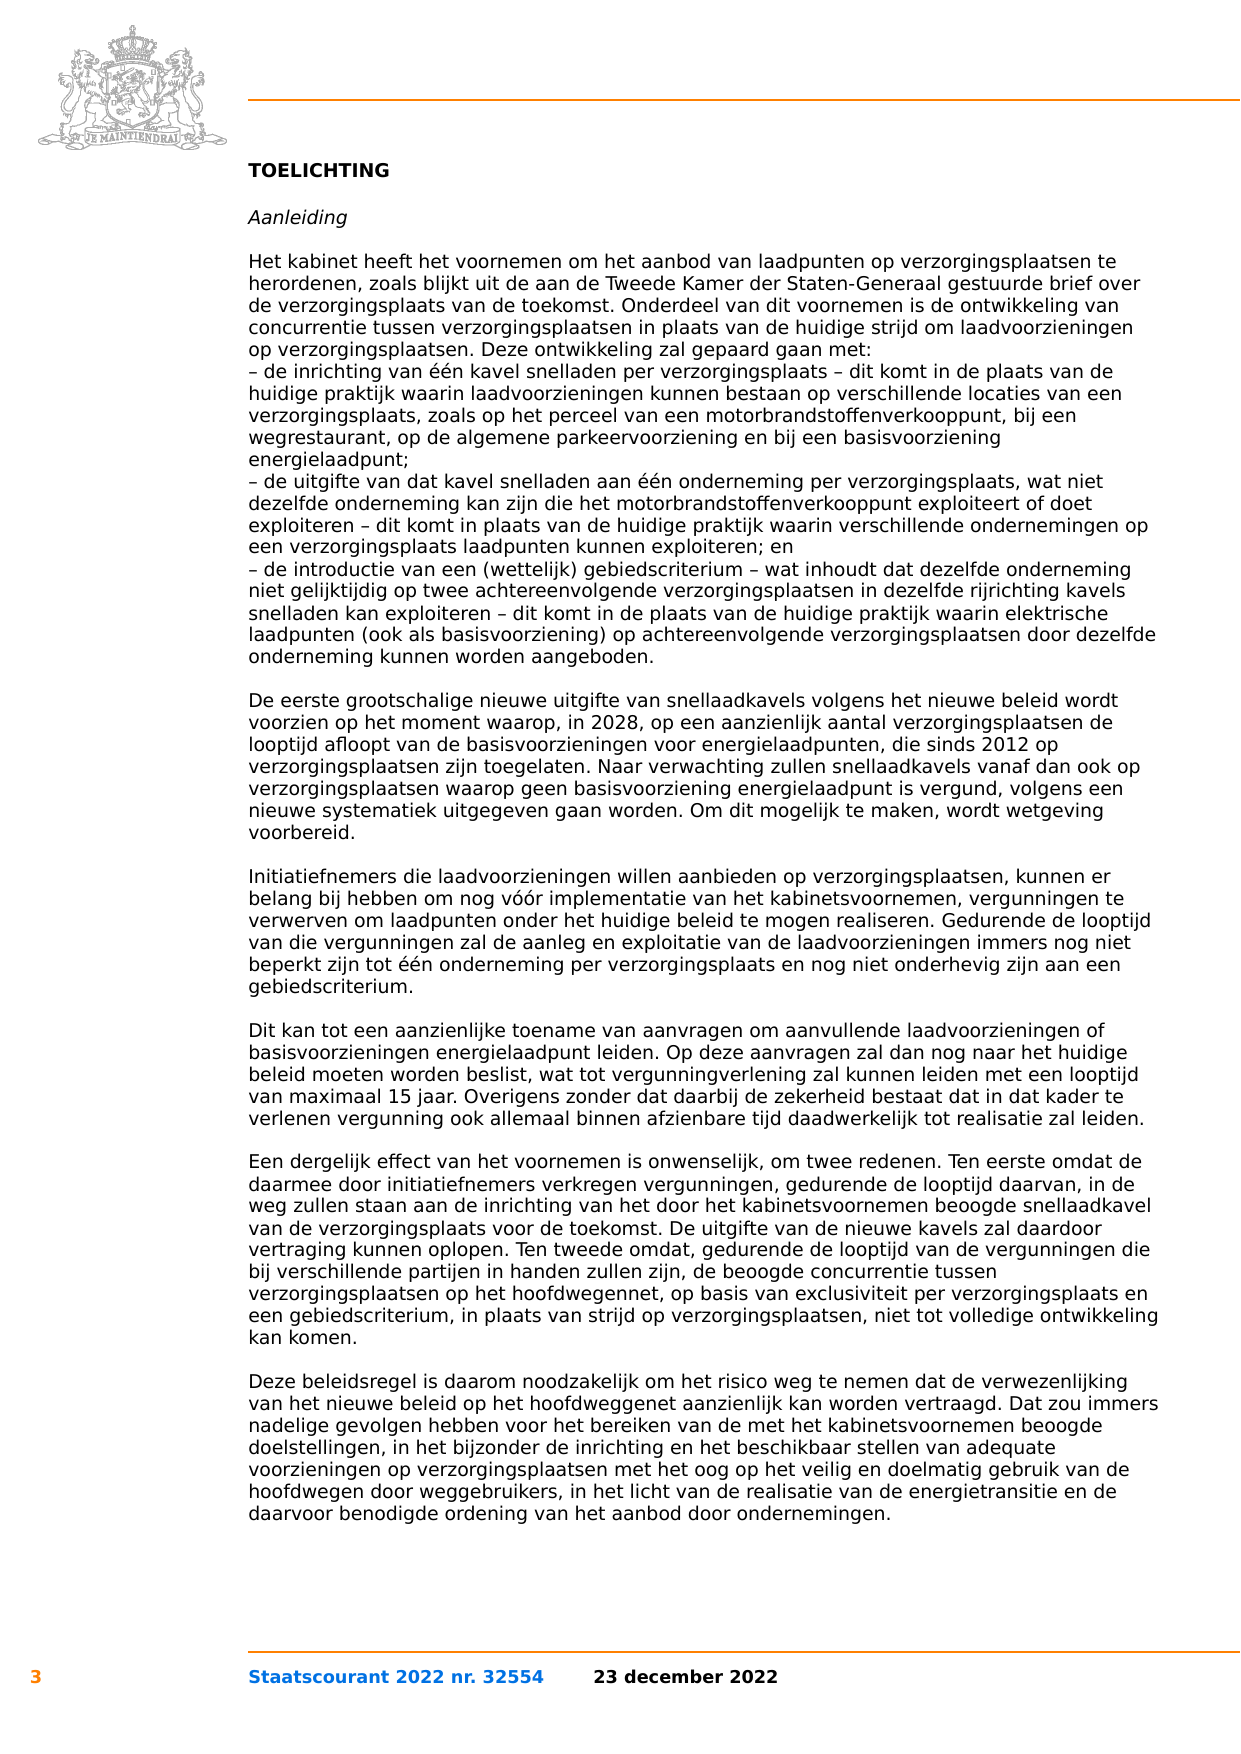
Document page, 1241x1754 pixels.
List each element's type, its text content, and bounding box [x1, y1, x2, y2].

subtitle Aanleiding [248, 207, 1163, 229]
text Deze beleidsregel is daarom noodzakelijk om het risico weg te nemen dat de verwezenlijking van het nieuwe beleid op het hoofdweggenet aanzienlijk kan worden vertraagd. Dat zou immers nadelige gevolgen hebben voor het bereiken van de met het kabinetsvoornemen beoogde doelstellingen, in het bijzonder de inrichting en het beschikbaar stellen van adequate voorzieningen op verzorgingsplaatsen met het oog op het veilig en doelmatig gebruik van de hoofdwegen door weggebruikers, in het licht van de realisatie van de energietransitie en de daarvoor benodigde ordening van het aanbod door ondernemingen. [248, 1371, 1163, 1525]
text – de uitgifte van dat kavel snelladen aan één onderneming per verzorgingsplaats, wat niet dezelfde onderneming kan zijn die het motorbrandstoffenverkooppunt exploiteert of doet exploiteren – dit komt in plaats van de huidige praktijk waarin verschillende ondernemingen op een verzorgingsplaats laadpunten kunnen exploiteren; en [248, 471, 1163, 558]
subtitle TOELICHTING [248, 160, 1163, 182]
text Initiatiefnemers die laadvoorzieningen willen aanbieden op verzorgingsplaatsen, kunnen er belang bij hebben om nog vóór implementatie van het kabinetsvoornemen, vergunningen te verwerven om laadpunten onder het huidige beleid te mogen realiseren. Gedurende de looptijd van die vergunningen zal de aanleg en exploitatie van de laadvoorzieningen immers nog niet beperkt zijn tot één onderneming per verzorgingsplaats en nog niet onderhevig zijn aan een gebiedscriterium. [248, 866, 1163, 998]
text – de inrichting van één kavel snelladen per verzorgingsplaats – dit komt in de plaats van de huidige praktijk waarin laadvoorzieningen kunnen bestaan op verschillende locaties van een verzorgingsplaats, zoals op het perceel van een motorbrandstoffenverkooppunt, bij een wegrestaurant, op de algemene parkeervoorziening en bij een basisvoorziening energielaadpunt; [248, 361, 1163, 471]
text – de introductie van een (wettelijk) gebiedscriterium – wat inhoudt dat dezelfde onderneming niet gelijktijdig op twee achtereenvolgende verzorgingsplaatsen in dezelfde rijrichting kavels snelladen kan exploiteren – dit komt in de plaats van de huidige praktijk waarin elektrische laadpunten (ook als basisvoorziening) op achtereenvolgende verzorgingsplaatsen door dezelfde onderneming kunnen worden aangeboden. [248, 558, 1163, 668]
text Het kabinet heeft het voornemen om het aanbod van laadpunten op verzorgingsplaatsen te herordenen, zoals blijkt uit de aan de Tweede Kamer der Staten-Generaal gestuurde brief over de verzorgingsplaats van de toekomst. Onderdeel van dit voornemen is de ontwikkeling van concurrentie tussen verzorgingsplaatsen in plaats van de huidige strijd om laadvoorzieningen op verzorgingsplaatsen. Deze ontwikkeling zal gepaard gaan met: [248, 251, 1163, 361]
picture [38, 25, 227, 150]
text De eerste grootschalige nieuwe uitgifte van snellaadkavels volgens het nieuwe beleid wordt voorzien op het moment waarop, in 2028, op een aanzienlijk aantal verzorgingsplaatsen de looptijd afloopt van de basisvoorzieningen voor energielaadpunten, die sinds 2012 op verzorgingsplaatsen zijn toegelaten. Naar verwachting zullen snellaadkavels vanaf dan ook op verzorgingsplaatsen waarop geen basisvoorziening energielaadpunt is vergund, volgens een nieuwe systematiek uitgegeven gaan worden. Om dit mogelijk te maken, wordt wetgeving voorbereid. [248, 690, 1163, 844]
text Een dergelijk effect van het voornemen is onwenselijk, om twee redenen. Ten eerste omdat de daarmee door initiatiefnemers verkregen vergunningen, gedurende de looptijd daarvan, in de weg zullen staan aan de inrichting van het door het kabinetsvoornemen beoogde snellaadkavel van de verzorgingsplaats voor de toekomst. De uitgifte van de nieuwe kavels zal daardoor vertraging kunnen oplopen. Ten tweede omdat, gedurende de looptijd van de vergunningen die bij verschillende partijen in handen zullen zijn, de beoogde concurrentie tussen verzorgingsplaatsen op het hoofdwegennet, op basis van exclusiviteit per verzorgingsplaats en een gebiedscriterium, in plaats van strijd op verzorgingsplaatsen, niet tot volledige ontwikkeling kan komen. [248, 1151, 1163, 1349]
text Dit kan tot een aanzienlijke toename van aanvragen om aanvullende laadvoorzieningen of basisvoorzieningen energielaadpunt leiden. Op deze aanvragen zal dan nog naar het huidige beleid moeten worden beslist, wat tot vergunningverlening zal kunnen leiden met een looptijd van maximaal 15 jaar. Overigens zonder dat daarbij de zekerheid bestaat dat in dat kader te verlenen vergunning ook allemaal binnen afzienbare tijd daadwerkelijk tot realisatie zal leiden. [248, 1020, 1163, 1129]
